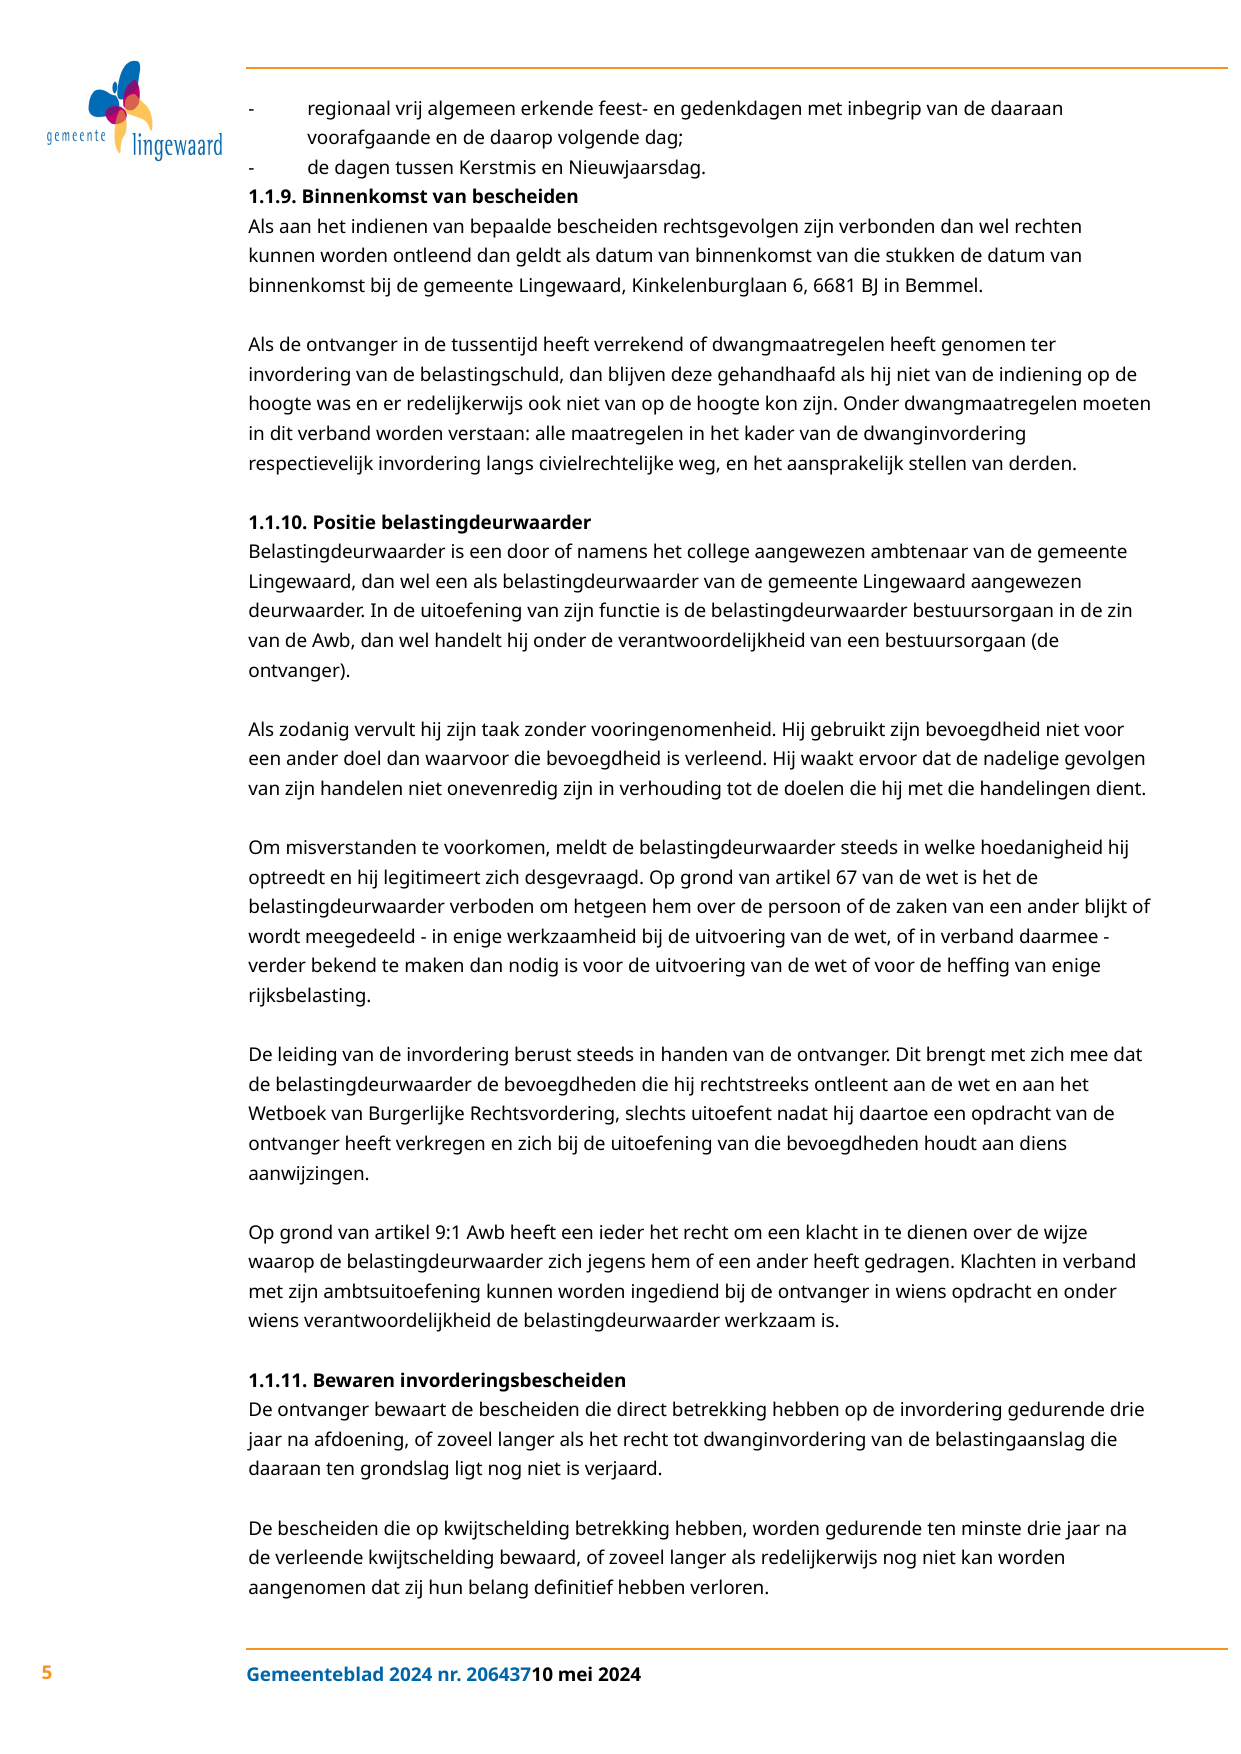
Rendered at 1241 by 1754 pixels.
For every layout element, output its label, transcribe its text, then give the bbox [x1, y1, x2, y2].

text De leiding van de invordering berust steeds in handen van de ontvanger. Dit brengt met zich mee dat de belastingdeurwaarder de bevoegdheden die hij rechtstreeks ontleent aan de wet en aan het Wetboek van Burgerlijke Rechtsvordering, slechts uitoefent nadat hij daartoe een opdracht van de ontvanger heeft verkregen en zich bij de uitoefening van die bevoegdheden houdt aan diens aanwijzingen. [248, 1041, 1152, 1186]
text Als aan het indienen van bepaalde bescheiden rechtsgevolgen zijn verbonden dan wel rechten kunnen worden ontleend dan geldt als datum van binnenkomst van die stukken de datum van binnenkomst bij de gemeente Lingewaard, Kinkelenburglaan 6, 6681 BJ in Bemmel. [248, 213, 1152, 298]
text De bescheiden die op kwijtschelding betrekking hebben, worden gedurende ten minste drie jaar na de verleende kwijtschelding bewaard, of zoveel langer als redelijkerwijs nog niet kan worden aangenomen dat zij hun belang definitief hebben verloren. [248, 1515, 1152, 1600]
list regionaal vrij algemeen erkende feest- en gedenkdagen met inbegrip van de daaraan voorafgaande en de daarop volgende dag; [248, 95, 1152, 150]
text 1.1.9. Binnenkomst van bescheiden [248, 183, 1152, 209]
text Belastingdeurwaarder is een door of namens het college aangewezen ambtenaar van de gemeente Lingewaard, dan wel een als belastingdeurwaarder van de gemeente Lingewaard aangewezen deurwaarder. In de uitoefening van zijn functie is de belastingdeurwaarder bestuursorgaan in de zin van de Awb, dan wel handelt hij onder de verantwoordelijkheid van een bestuursorgaan (de ontvanger). [248, 538, 1152, 683]
text 1.1.11. Bewaren invorderingsbescheiden [248, 1367, 1152, 1393]
text De ontvanger bewaart de bescheiden die direct betrekking hebben op de invordering gedurende drie jaar na afdoening, of zoveel langer als het recht tot dwanginvordering van de belastingaanslag die daaraan ten grondslag ligt nog niet is verjaard. [248, 1396, 1152, 1481]
list de dagen tussen Kerstmis en Nieuwjaarsdag. [248, 154, 1152, 180]
picture [41, 47, 231, 172]
text Om misverstanden te voorkomen, meldt de belastingdeurwaarder steeds in welke hoedanigheid hij optreedt en hij legitimeert zich desgevraagd. Op grond van artikel 67 van de wet is het de belastingdeurwaarder verboden om hetgeen hem over de persoon of de zaken van een ander blijkt of wordt meegedeeld - in enige werkzaamheid bij de uitvoering van de wet, of in verband daarmee - verder bekend te maken dan nodig is voor de uitvoering van de wet of voor de heffing van enige rijksbelasting. [248, 834, 1152, 1008]
text Op grond van artikel 9:1 Awb heeft een ieder het recht om een klacht in te dienen over de wijze waarop de belastingdeurwaarder zich jegens hem of een ander heeft gedragen. Klachten in verband met zijn ambtsuitoefening kunnen worden ingediend bij de ontvanger in wiens opdracht en onder wiens verantwoordelijkheid de belastingdeurwaarder werkzaam is. [248, 1219, 1152, 1333]
text 1.1.10. Positie belastingdeurwaarder [248, 509, 1152, 535]
text Als de ontvanger in de tussentijd heeft verrekend of dwangmaatregelen heeft genomen ter invordering van de belastingschuld, dan blijven deze gehandhaafd als hij niet van de indiening op de hoogte was en er redelijkerwijs ook niet van op de hoogte kon zijn. Onder dwangmaatregelen moeten in dit verband worden verstaan: alle maatregelen in het kader van de dwanginvordering respectievelijk invordering langs civielrechtelijke weg, en het aansprakelijk stellen van derden. [248, 331, 1152, 476]
text Als zodanig vervult hij zijn taak zonder vooringenomenheid. Hij gebruikt zijn bevoegdheid niet voor een ander doel dan waarvoor die bevoegdheid is verleend. Hij waakt ervoor dat de nadelige gevolgen van zijn handelen niet onevenredig zijn in verhouding tot de doelen die hij met die handelingen dient. [248, 716, 1152, 801]
